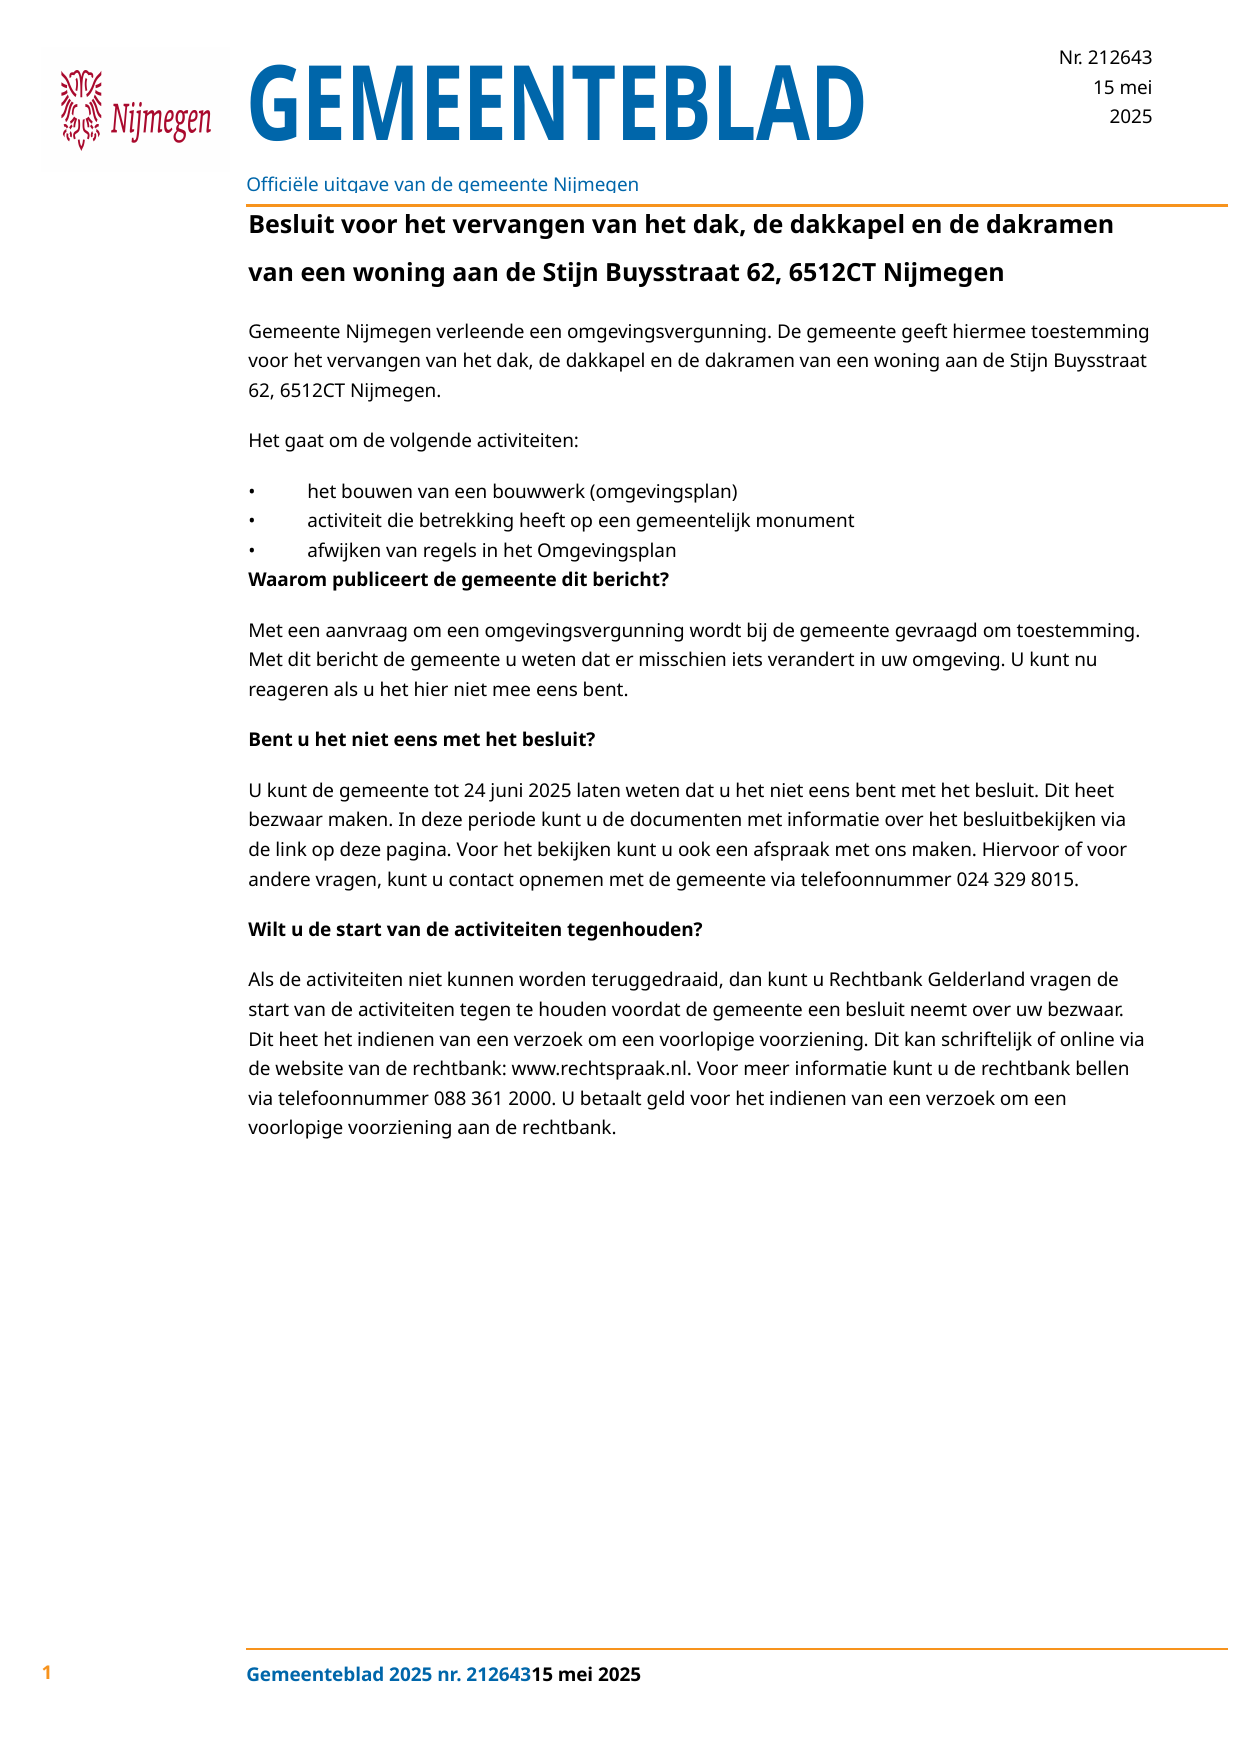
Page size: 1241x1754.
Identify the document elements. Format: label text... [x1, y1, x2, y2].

text Als de activiteiten niet kunnen worden teruggedraaid, dan kunt u Rechtbank Gelderland vragen de start van de activiteiten tegen te houden voordat de gemeente een besluit neemt over uw bezwaar. Dit heet het indienen van een verzoek om een voorlopige voorziening. Dit kan schriftelijk of online via de website van de rechtbank: www.rechtspraak.nl. Voor meer informatie kunt u de rechtbank bellen via telefoonnummer 088 361 2000. U betaalt geld voor het indienen van een verzoek om een voorlopige voorziening aan de rechtbank. [248, 967, 1152, 1140]
picture [41, 47, 231, 172]
list het bouwen van een bouwwerk (omgevingsplan) [248, 478, 1152, 504]
text Gemeente Nijmegen verleende een omgevingsvergunning. De gemeente geeft hiermee toestemming voor het vervangen van het dak, de dakkapel en de dakramen van een woning aan de Stijn Buysstraat 62, 6512CT Nijmegen. [248, 318, 1152, 403]
text Bent u het niet eens met het besluit? [248, 727, 1152, 752]
text Met een aanvraag om een omgevingsvergunning wordt bij de gemeente gevraagd om toestemming. Met dit bericht de gemeente u weten dat er misschien iets verandert in uw omgeving. U kunt nu reageren als u het hier niet mee eens bent. [248, 617, 1152, 702]
text U kunt de gemeente tot 24 juni 2025 laten weten dat u het niet eens bent met het besluit. Dit heet bezwaar maken. In deze periode kunt u de documenten met informatie over het besluitbekijken via de link op deze pagina. Voor het bekijken kunt u ook een afspraak met ons maken. Hiervoor of voor andere vragen, kunt u contact opnemen met de gemeente via telefoonnummer 024 329 8015. [248, 777, 1152, 892]
text Wilt u de start van de activiteiten tegenhouden? [248, 916, 1152, 942]
list afwijken van regels in het Omgevingsplan [248, 537, 1152, 563]
text Besluit voor het vervangen van het dak, de dakkapel en de dakramen van een woning aan de Stijn Buysstraat 62, 6512CT Nijmegen [248, 207, 1152, 288]
text Waarom publiceert de gemeente dit bericht? [248, 567, 1152, 592]
list activiteit die betrekking heeft op een gemeentelijk monument [248, 507, 1152, 533]
text Het gaat om de volgende activiteiten: [248, 427, 1152, 453]
